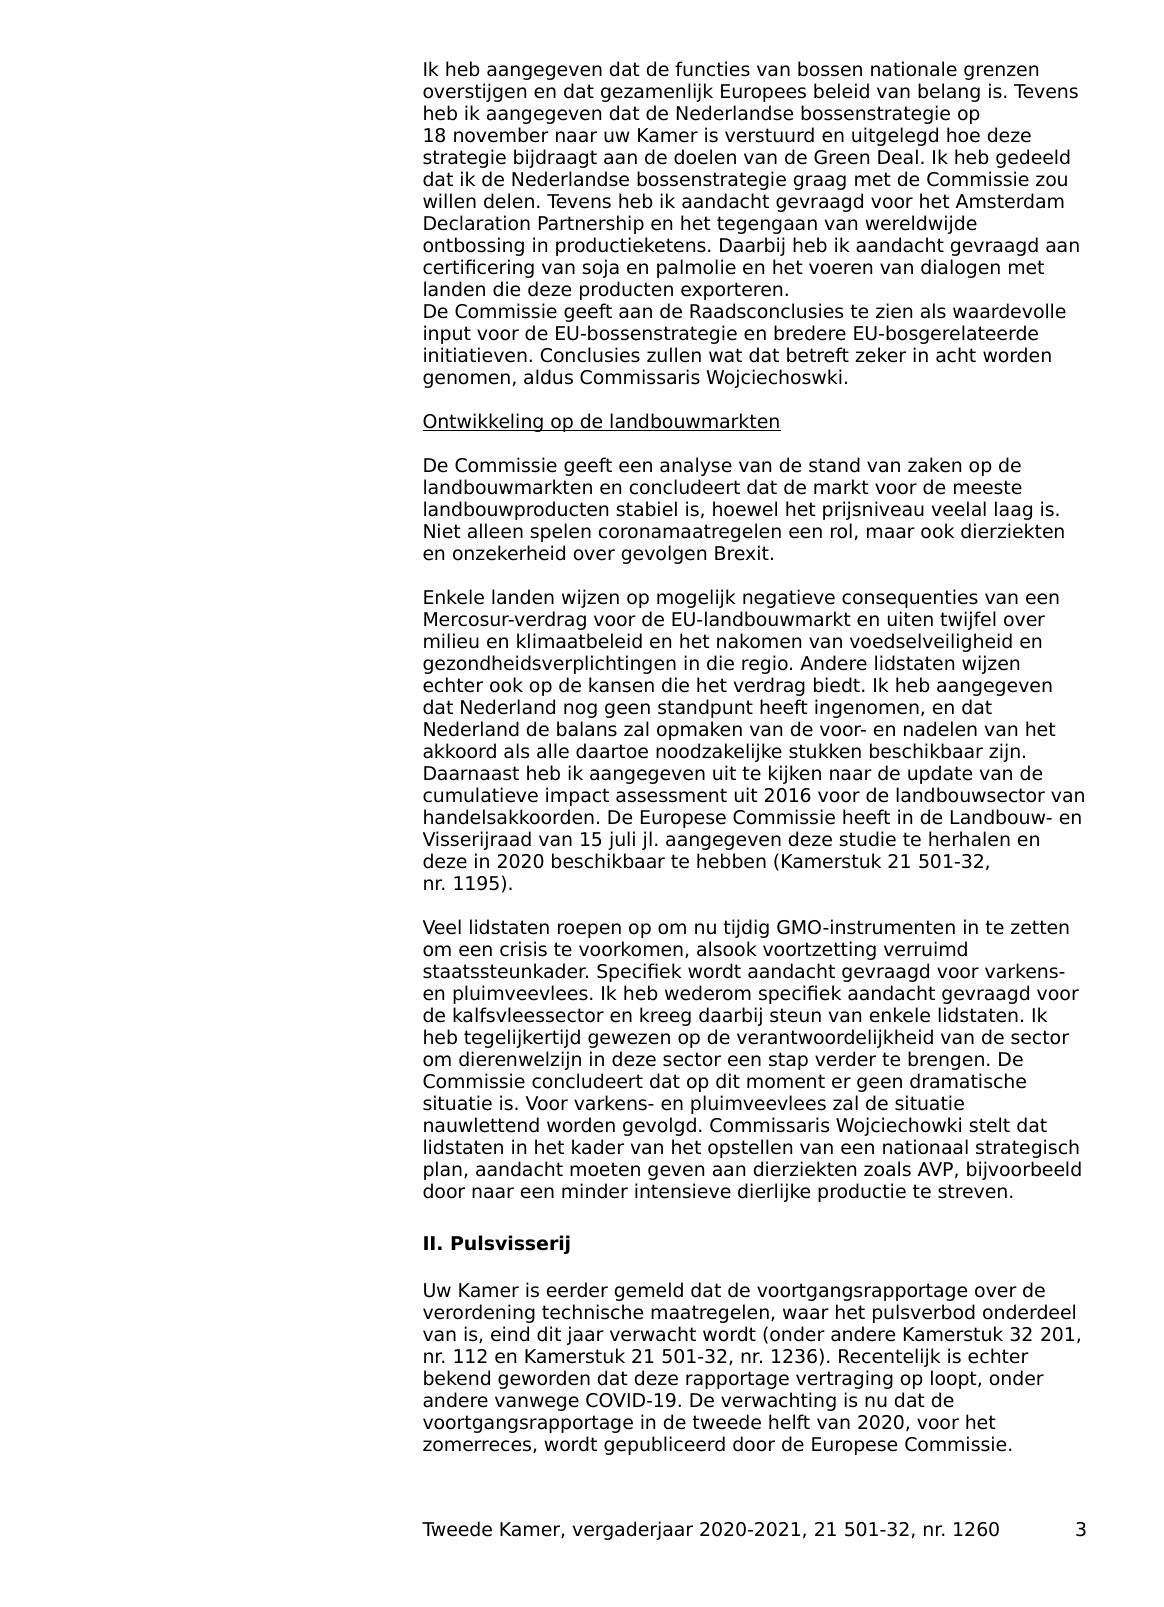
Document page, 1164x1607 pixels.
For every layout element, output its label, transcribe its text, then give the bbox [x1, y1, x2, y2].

text Uw Kamer is eerder gemeld dat de voortgangsrapportage over de verordening technische maatregelen, waar het pulsverbod onderdeel van is, eind dit jaar verwacht wordt (onder andere Kamerstuk 32 201, nr. 112 en Kamerstuk 21 501-32, nr. 1236). Recentelijk is echter bekend geworden dat deze rapportage vertraging op loopt, onder andere vanwege COVID-19. De verwachting is nu dat de voortgangsrapportage in de tweede helft van 2020, voor het zomerreces, wordt gepubliceerd door de Europese Commissie. [422, 1280, 1087, 1456]
text Enkele landen wijzen op mogelijk negatieve consequenties van een Mercosur-verdrag voor de EU-landbouwmarkt en uiten twijfel over milieu en klimaatbeleid en het nakomen van voedselveiligheid en gezondheidsverplichtingen in die regio. Andere lidstaten wijzen echter ook op de kansen die het verdrag biedt. Ik heb aangegeven dat Nederland nog geen standpunt heeft ingenomen, en dat Nederland de balans zal opmaken van de voor- en nadelen van het akkoord als alle daartoe noodzakelijke stukken beschikbaar zijn. Daarnaast heb ik aangegeven uit te kijken naar de update van de cumulatieve impact assessment uit 2016 voor de landbouwsector van handelsakkoorden. De Europese Commissie heeft in de Landbouw- en Visserijraad van 15 juli jl. aangegeven deze studie te herhalen en deze in 2020 beschikbaar te hebben (Kamerstuk 21 501-32, nr. 1195). [422, 587, 1087, 895]
text De Commissie geeft een analyse van de stand van zaken op de landbouwmarkten en concludeert dat de markt voor de meeste landbouwproducten stabiel is, hoewel het prijsniveau veelal laag is. Niet alleen spelen coronamaatregelen een rol, maar ook dierziekten en onzekerheid over gevolgen Brexit. [422, 455, 1087, 565]
subtitle II. Pulsvisserij [422, 1233, 1087, 1255]
subtitle Ontwikkeling op de landbouwmarkten [422, 411, 1087, 433]
text De Commissie geeft aan de Raadsconclusies te zien als waardevolle input voor de EU-bossenstrategie en bredere EU-bosgerelateerde initiatieven. Conclusies zullen wat dat betreft zeker in acht worden genomen, aldus Commissaris Wojciechoswki. [422, 301, 1087, 389]
text Veel lidstaten roepen op om nu tijdig GMO-instrumenten in te zetten om een crisis te voorkomen, alsook voortzetting verruimd staatssteunkader. Specifiek wordt aandacht gevraagd voor varkens- en pluimveevlees. Ik heb wederom specifiek aandacht gevraagd voor de kalfsvleessector en kreeg daarbij steun van enkele lidstaten. Ik heb tegelijkertijd gewezen op de verantwoordelijkheid van de sector om dierenwelzijn in deze sector een stap verder te brengen. De Commissie concludeert dat op dit moment er geen dramatische situatie is. Voor varkens- en pluimveevlees zal de situatie nauwlettend worden gevolgd. Commissaris Wojciechowki stelt dat lidstaten in het kader van het opstellen van een nationaal strategisch plan, aandacht moeten geven aan dierziekten zoals AVP, bijvoorbeeld door naar een minder intensieve dierlijke productie te streven. [422, 917, 1087, 1203]
text Ik heb aangegeven dat de functies van bossen nationale grenzen overstijgen en dat gezamenlijk Europees beleid van belang is. Tevens heb ik aangegeven dat de Nederlandse bossenstrategie op 18 november naar uw Kamer is verstuurd en uitgelegd hoe deze strategie bijdraagt aan de doelen van de Green Deal. Ik heb gedeeld dat ik de Nederlandse bossenstrategie graag met de Commissie zou willen delen. Tevens heb ik aandacht gevraagd voor het Amsterdam Declaration Partnership en het tegengaan van wereldwijde ontbossing in productieketens. Daarbij heb ik aandacht gevraagd aan certificering van soja en palmolie en het voeren van dialogen met landen die deze producten exporteren. [422, 59, 1087, 301]
